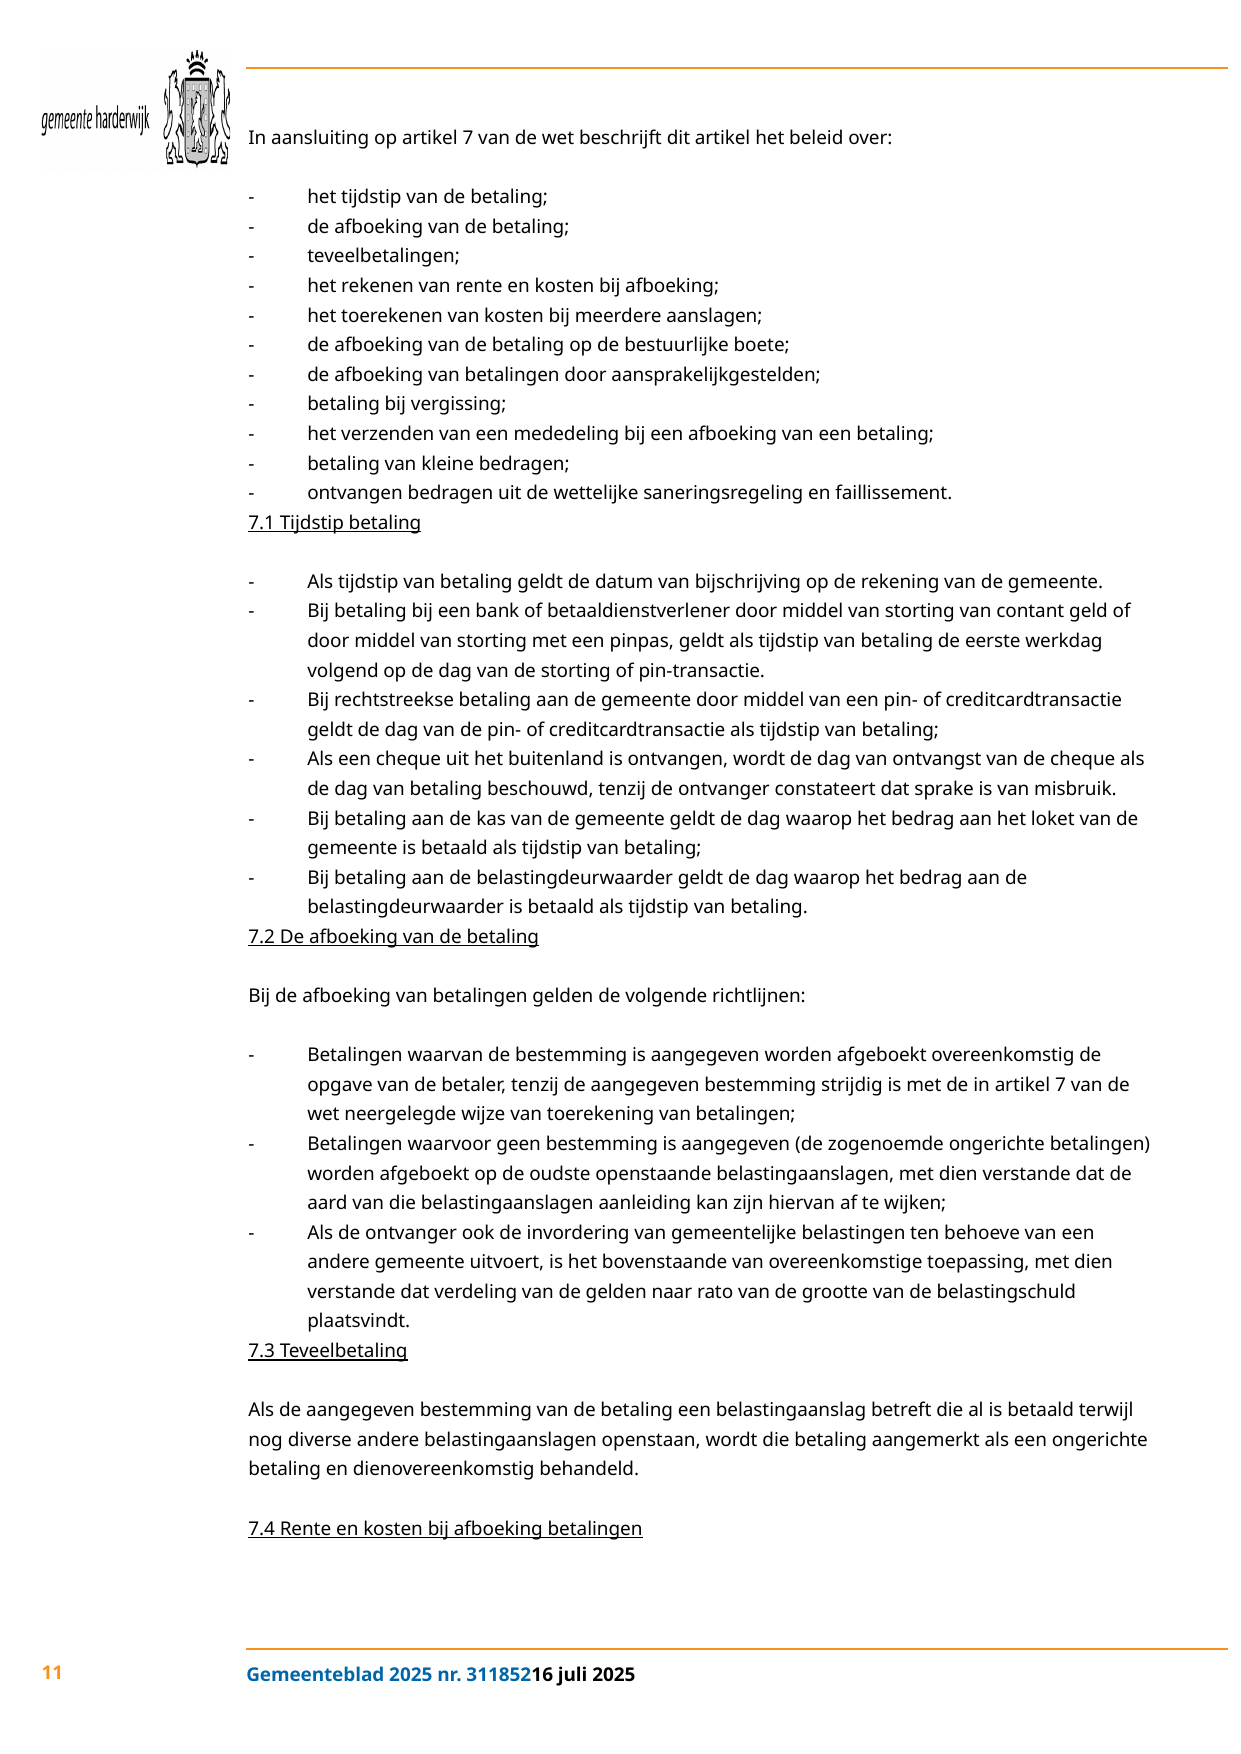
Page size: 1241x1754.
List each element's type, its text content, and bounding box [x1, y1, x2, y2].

text 7.2 De afboeking van de betaling [248, 923, 1152, 949]
list teveelbetalingen; [248, 243, 1152, 268]
list het verzenden van een mededeling bij een afboeking van een betaling; [248, 420, 1152, 446]
text 7.1 Tijdstip betaling [248, 509, 1152, 535]
list Als tijdstip van betaling geldt de datum van bijschrijving op de rekening van de gemeente. [248, 568, 1152, 594]
list Betalingen waarvan de bestemming is aangegeven worden afgeboekt overeenkomstig de opgave van de betaler, tenzij de aangegeven bestemming strijdig is met de in artikel 7 van de wet neergelegde wijze van toerekening van betalingen; [248, 1041, 1152, 1126]
list de afboeking van de betaling; [248, 213, 1152, 239]
picture [41, 47, 231, 172]
list Bij betaling aan de belastingdeurwaarder geldt de dag waarop het bedrag aan de belastingdeurwaarder is betaald als tijdstip van betaling. [248, 864, 1152, 919]
list Als een cheque uit het buitenland is ontvangen, wordt de dag van ontvangst van de cheque als de dag van betaling beschouwd, tenzij de ontvanger constateert dat sprake is van misbruik. [248, 746, 1152, 801]
list betaling bij vergissing; [248, 391, 1152, 416]
list Betalingen waarvoor geen bestemming is aangegeven (de zogenoemde ongerichte betalingen) worden afgeboekt op de oudste openstaande belastingaanslagen, met dien verstande dat de aard van die belastingaanslagen aanleiding kan zijn hiervan af te wijken; [248, 1130, 1152, 1215]
list het rekenen van rente en kosten bij afboeking; [248, 272, 1152, 298]
list het toerekenen van kosten bij meerdere aanslagen; [248, 302, 1152, 328]
text In aansluiting op artikel 7 van de wet beschrijft dit artikel het beleid over: [248, 124, 1152, 150]
list Bij betaling bij een bank of betaaldienstverlener door middel van storting van contant geld of door middel van storting met een pinpas, geldt als tijdstip van betaling de eerste werkdag volgend op de dag van de storting of pin-transactie. [248, 598, 1152, 683]
list de afboeking van betalingen door aansprakelijkgestelden; [248, 361, 1152, 387]
text Als de aangegeven bestemming van de betaling een belastingaanslag betreft die al is betaald terwijl nog diverse andere belastingaanslagen openstaan, wordt die betaling aangemerkt als een ongerichte betaling en dienovereenkomstig behandeld. [248, 1396, 1152, 1481]
list Als de ontvanger ook de invordering van gemeentelijke belastingen ten behoeve van een andere gemeente uitvoert, is het bovenstaande van overeenkomstige toepassing, met dien verstande dat verdeling van de gelden naar rato van de grootte van de belastingschuld plaatsvindt. [248, 1219, 1152, 1333]
list het tijdstip van de betaling; [248, 183, 1152, 209]
text 7.3 Teveelbetaling [248, 1337, 1152, 1363]
list Bij rechtstreekse betaling aan de gemeente door middel van een pin- of creditcardtransactie geldt de dag van de pin- of creditcardtransactie als tijdstip van betaling; [248, 686, 1152, 742]
list ontvangen bedragen uit de wettelijke saneringsregeling en faillissement. [248, 479, 1152, 505]
list Bij betaling aan de kas van de gemeente geldt de dag waarop het bedrag aan het loket van de gemeente is betaald als tijdstip van betaling; [248, 805, 1152, 860]
text 7.4 Rente en kosten bij afboeking betalingen [248, 1515, 1152, 1541]
text Bij de afboeking van betalingen gelden de volgende richtlijnen: [248, 982, 1152, 1008]
list de afboeking van de betaling op de bestuurlijke boete; [248, 331, 1152, 357]
list betaling van kleine bedragen; [248, 450, 1152, 476]
